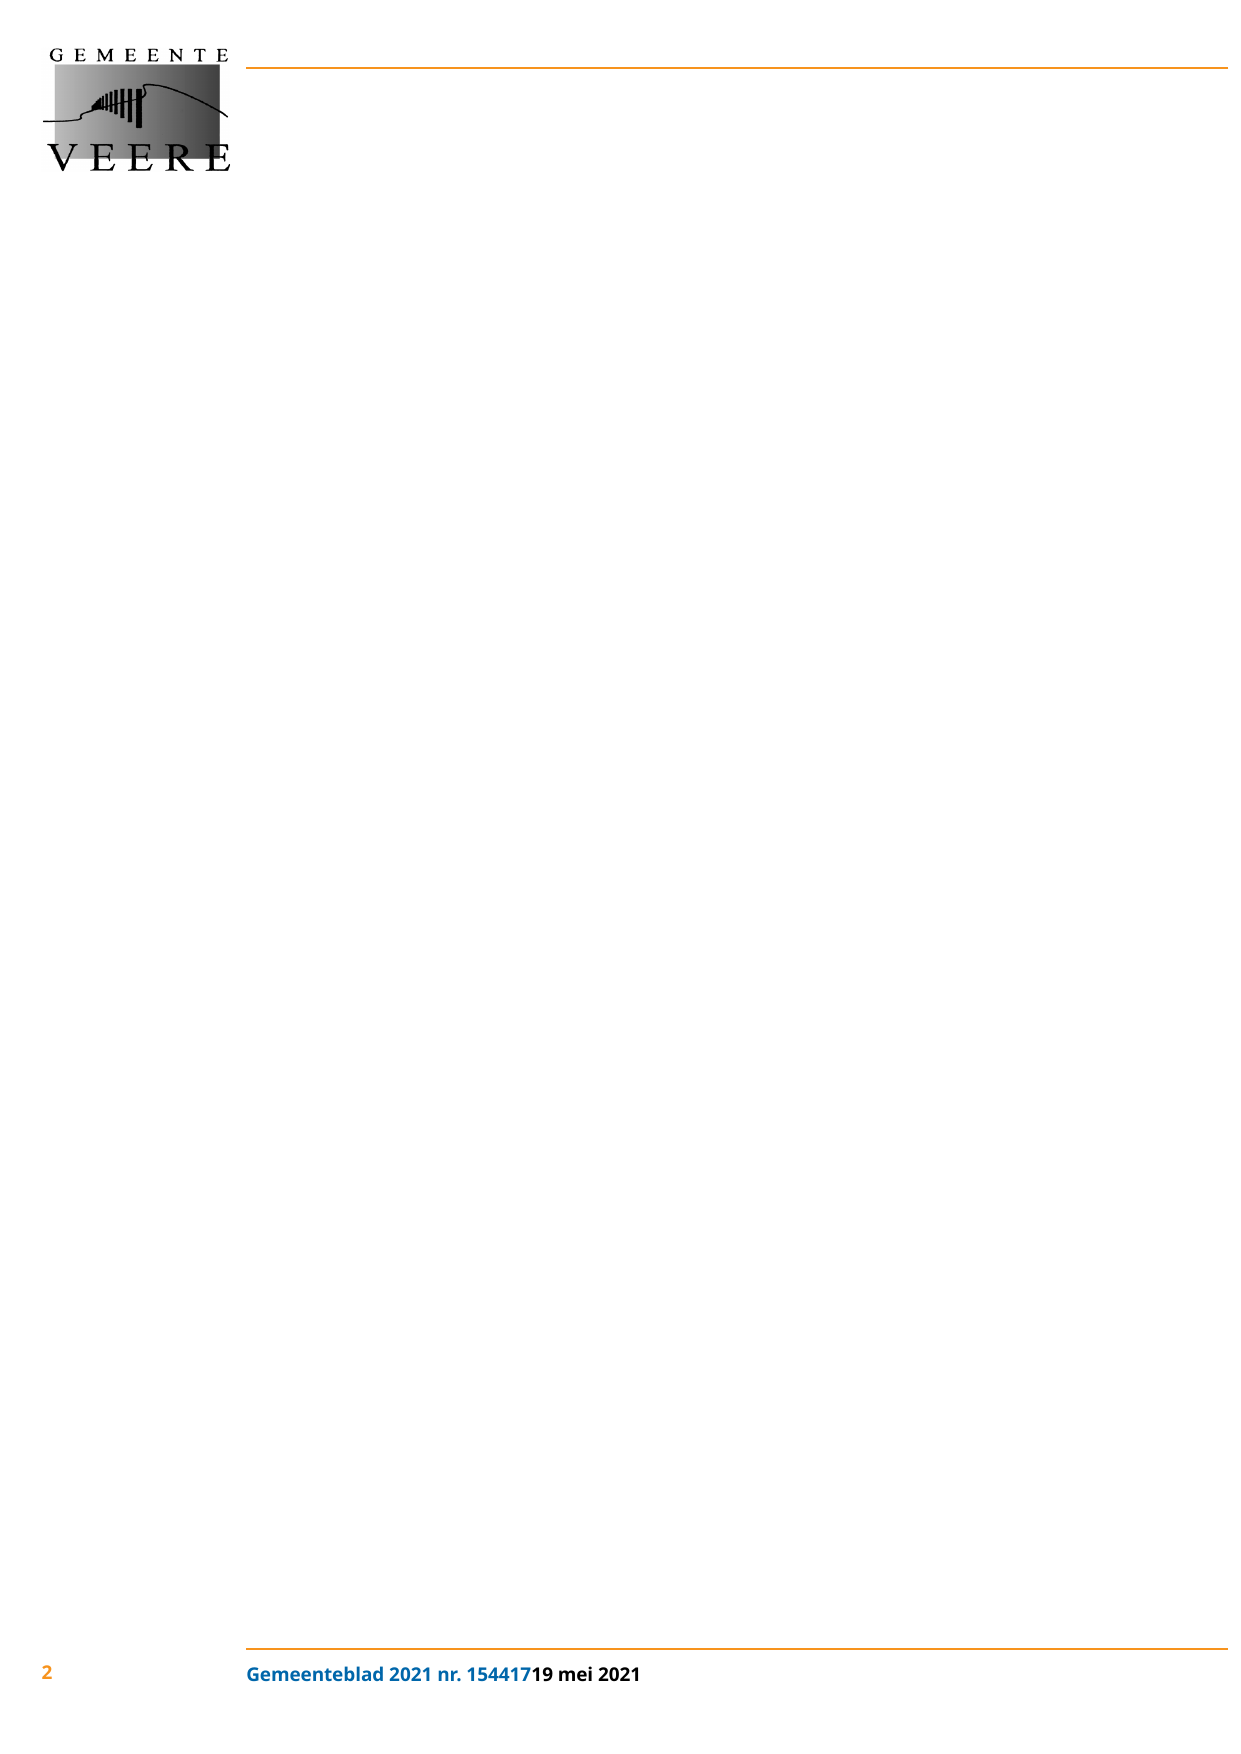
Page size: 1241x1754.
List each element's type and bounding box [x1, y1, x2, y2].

picture [41, 47, 231, 172]
